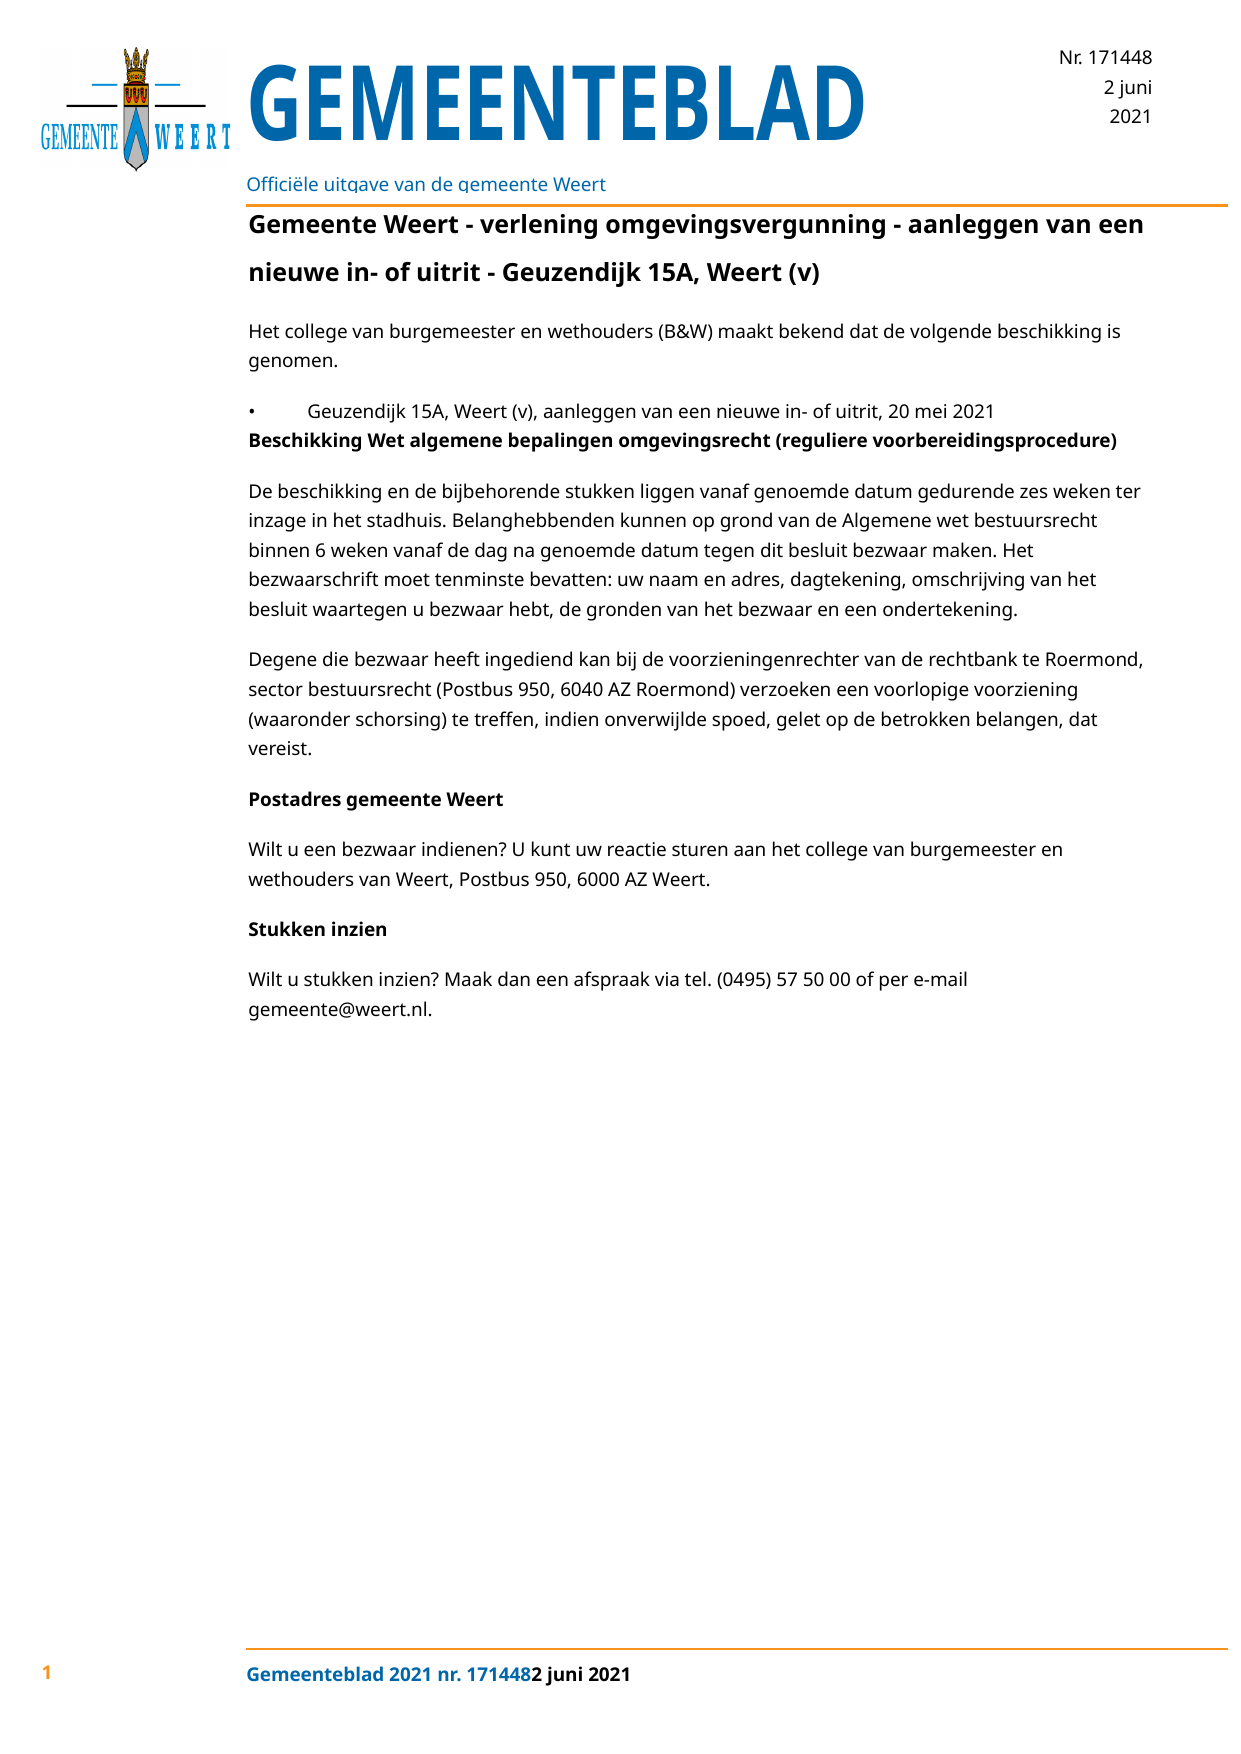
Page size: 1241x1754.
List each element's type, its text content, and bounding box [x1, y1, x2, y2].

list Geuzendijk 15A, Weert (v), aanleggen van een nieuwe in- of uitrit, 20 mei 2021 [248, 398, 1152, 424]
text Wilt u een bezwaar indienen? U kunt uw reactie sturen aan het college van burgemeester en wethouders van Weert, Postbus 950, 6000 AZ Weert. [248, 836, 1152, 892]
text Wilt u stukken inzien? Maak dan een afspraak via tel. (0495) 57 50 00 of per e-mail gemeente@weert.nl. [248, 967, 1152, 1022]
text Stukken inzien [248, 916, 1152, 942]
text Het college van burgemeester en wethouders (B&W) maakt bekend dat de volgende beschikking is genomen. [248, 318, 1152, 373]
text De beschikking en de bijbehorende stukken liggen vanaf genoemde datum gedurende zes weken ter inzage in het stadhuis. Belanghebbenden kunnen op grond van de Algemene wet bestuursrecht binnen 6 weken vanaf de dag na genoemde datum tegen dit besluit bezwaar maken. Het bezwaarschrift moet tenminste bevatten: uw naam en adres, dagtekening, omschrijving van het besluit waartegen u bezwaar hebt, de gronden van het bezwaar en een ondertekening. [248, 478, 1152, 622]
text Degene die bezwaar heeft ingediend kan bij de voorzieningenrechter van de rechtbank te Roermond, sector bestuursrecht (Postbus 950, 6040 AZ Roermond) verzoeken een voorlopige voorziening (waaronder schorsing) te treffen, indien onverwijlde spoed, gelet op de betrokken belangen, dat vereist. [248, 647, 1152, 761]
text Gemeente Weert - verlening omgevingsvergunning - aanleggen van een nieuwe in- of uitrit - Geuzendijk 15A, Weert (v) [248, 207, 1152, 288]
picture [41, 47, 231, 172]
text Beschikking Wet algemene bepalingen omgevingsrecht (reguliere voorbereidingsprocedure) [248, 427, 1152, 453]
text Postadres gemeente Weert [248, 786, 1152, 812]
